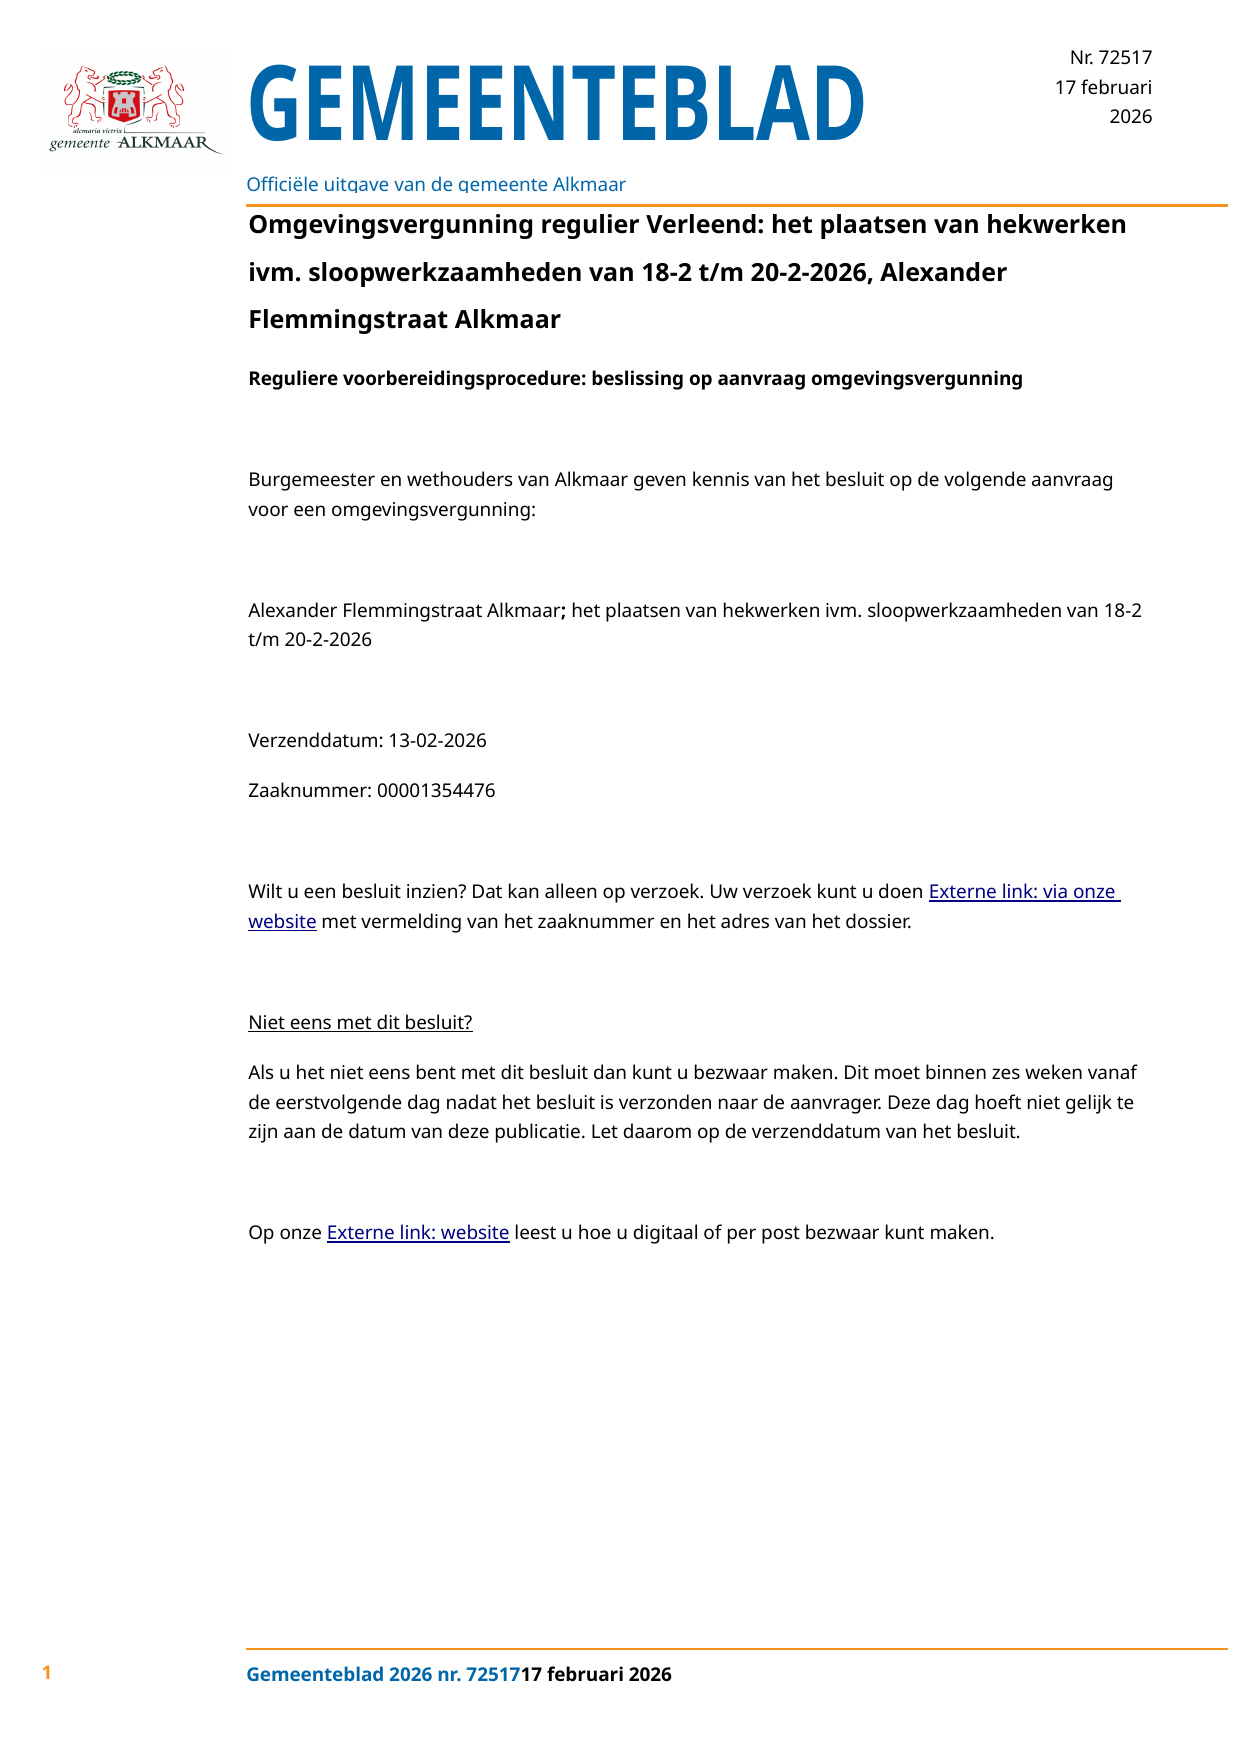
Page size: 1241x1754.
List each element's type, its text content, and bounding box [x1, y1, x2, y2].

text Zaaknummer: 00001354476 [248, 778, 1152, 803]
text Verzenddatum: 13-02-2026 [248, 727, 1152, 753]
text Alexander Flemmingstraat Alkmaar; het plaatsen van hekwerken ivm. sloopwerkzaamheden van 18-2 t/m 20-2-2026 [248, 597, 1152, 652]
text Op onze Externe link: website leest u hoe u digitaal of per post bezwaar kunt maken. [248, 1219, 1152, 1245]
text Burgemeester en wethouders van Alkmaar geven kennis van het besluit op de volgende aanvraag voor een omgevingsvergunning: [248, 466, 1152, 522]
text Wilt u een besluit inzien? Dat kan alleen op verzoek. Uw verzoek kunt u doen Externe link: via onze website met vermelding van het zaaknummer en het adres van het dossier. [248, 878, 1152, 934]
picture [41, 47, 231, 172]
text Omgevingsvergunning regulier Verleend: het plaatsen van hekwerken ivm. sloopwerkzaamheden van 18-2 t/m 20-2-2026, Alexander Flemmingstraat Alkmaar [248, 207, 1152, 336]
text Niet eens met dit besluit? [248, 1009, 1152, 1034]
text Als u het niet eens bent met dit besluit dan kunt u bezwaar maken. Dit moet binnen zes weken vanaf de eerstvolgende dag nadat het besluit is verzonden naar de aanvrager. Deze dag hoeft niet gelijk te zijn aan de datum van deze publicatie. Let daarom op de verzenddatum van het besluit. [248, 1059, 1152, 1144]
text Reguliere voorbereidingsprocedure: beslissing op aanvraag omgevingsvergunning [248, 366, 1152, 391]
